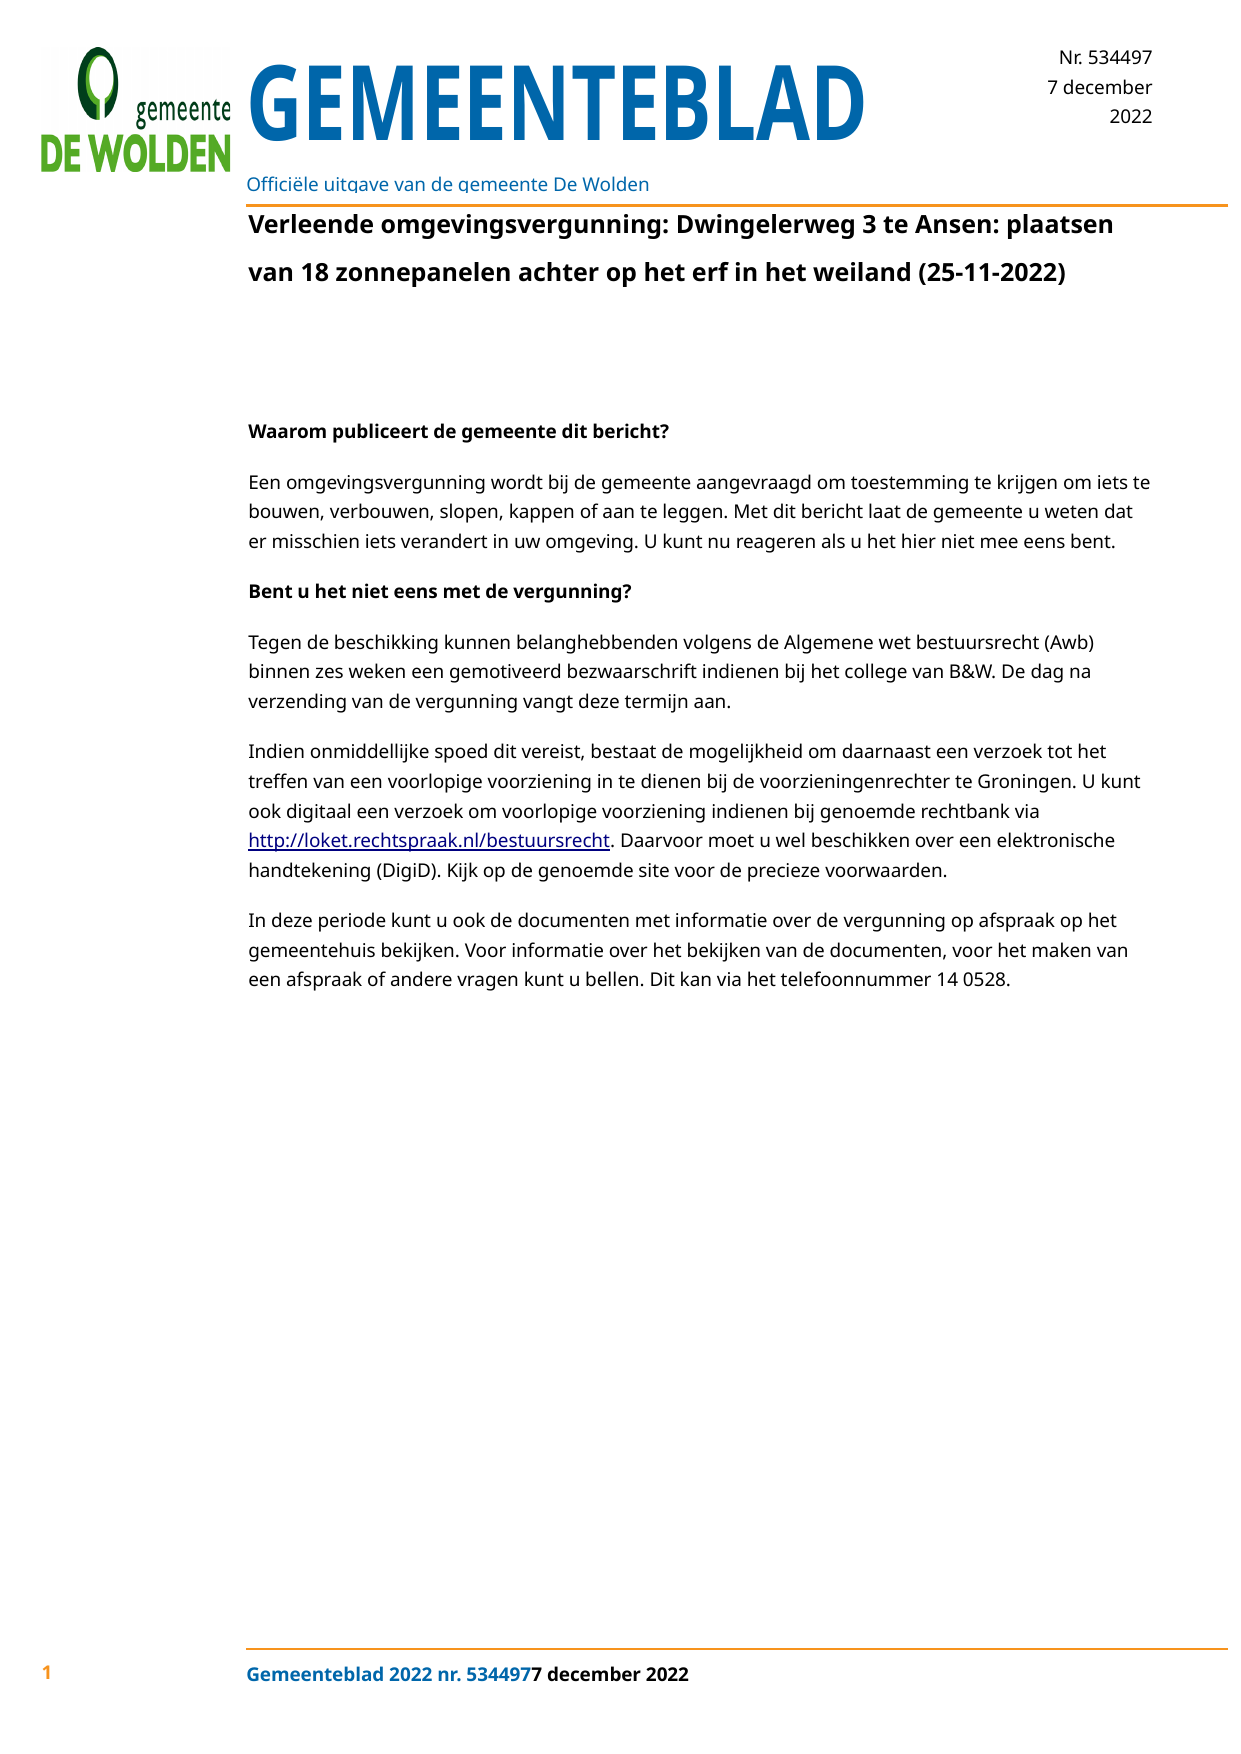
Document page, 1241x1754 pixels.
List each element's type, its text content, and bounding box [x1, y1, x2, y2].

text Verleende omgevingsvergunning: Dwingelerweg 3 te Ansen: plaatsen van 18 zonnepanelen achter op het erf in het weiland (25-11-2022) [248, 207, 1152, 288]
text Tegen de beschikking kunnen belanghebbenden volgens de Algemene wet bestuursrecht (Awb) binnen zes weken een gemotiveerd bezwaarschrift indienen bij het college van B&W. De dag na verzending van de vergunning vangt deze termijn aan. [248, 629, 1152, 714]
text Indien onmiddellijke spoed dit vereist, bestaat de mogelijkheid om daarnaast een verzoek tot het treffen van een voorlopige voorziening in te dienen bij de voorzieningenrechter te Groningen. U kunt ook digitaal een verzoek om voorlopige voorziening indienen bij genoemde rechtbank via http://loket.rechtspraak.nl/bestuursrecht. Daarvoor moet u wel beschikken over een elektronische handtekening (DigiD). Kijk op de genoemde site voor de precieze voorwaarden. [248, 739, 1152, 883]
picture [41, 47, 231, 172]
text In deze periode kunt u ook de documenten met informatie over de vergunning op afspraak op het gemeentehuis bekijken. Voor informatie over het bekijken van de documenten, voor het maken van een afspraak of andere vragen kunt u bellen. Dit kan via het telefoonnummer 14 0528. [248, 907, 1152, 992]
text Bent u het niet eens met de vergunning? [248, 579, 1152, 604]
text Een omgevingsvergunning wordt bij de gemeente aangevraagd om toestemming te krijgen om iets te bouwen, verbouwen, slopen, kappen of aan te leggen. Met dit bericht laat de gemeente u weten dat er misschien iets verandert in uw omgeving. U kunt nu reageren als u het hier niet mee eens bent. [248, 469, 1152, 554]
text Waarom publiceert de gemeente dit bericht? [248, 419, 1152, 444]
